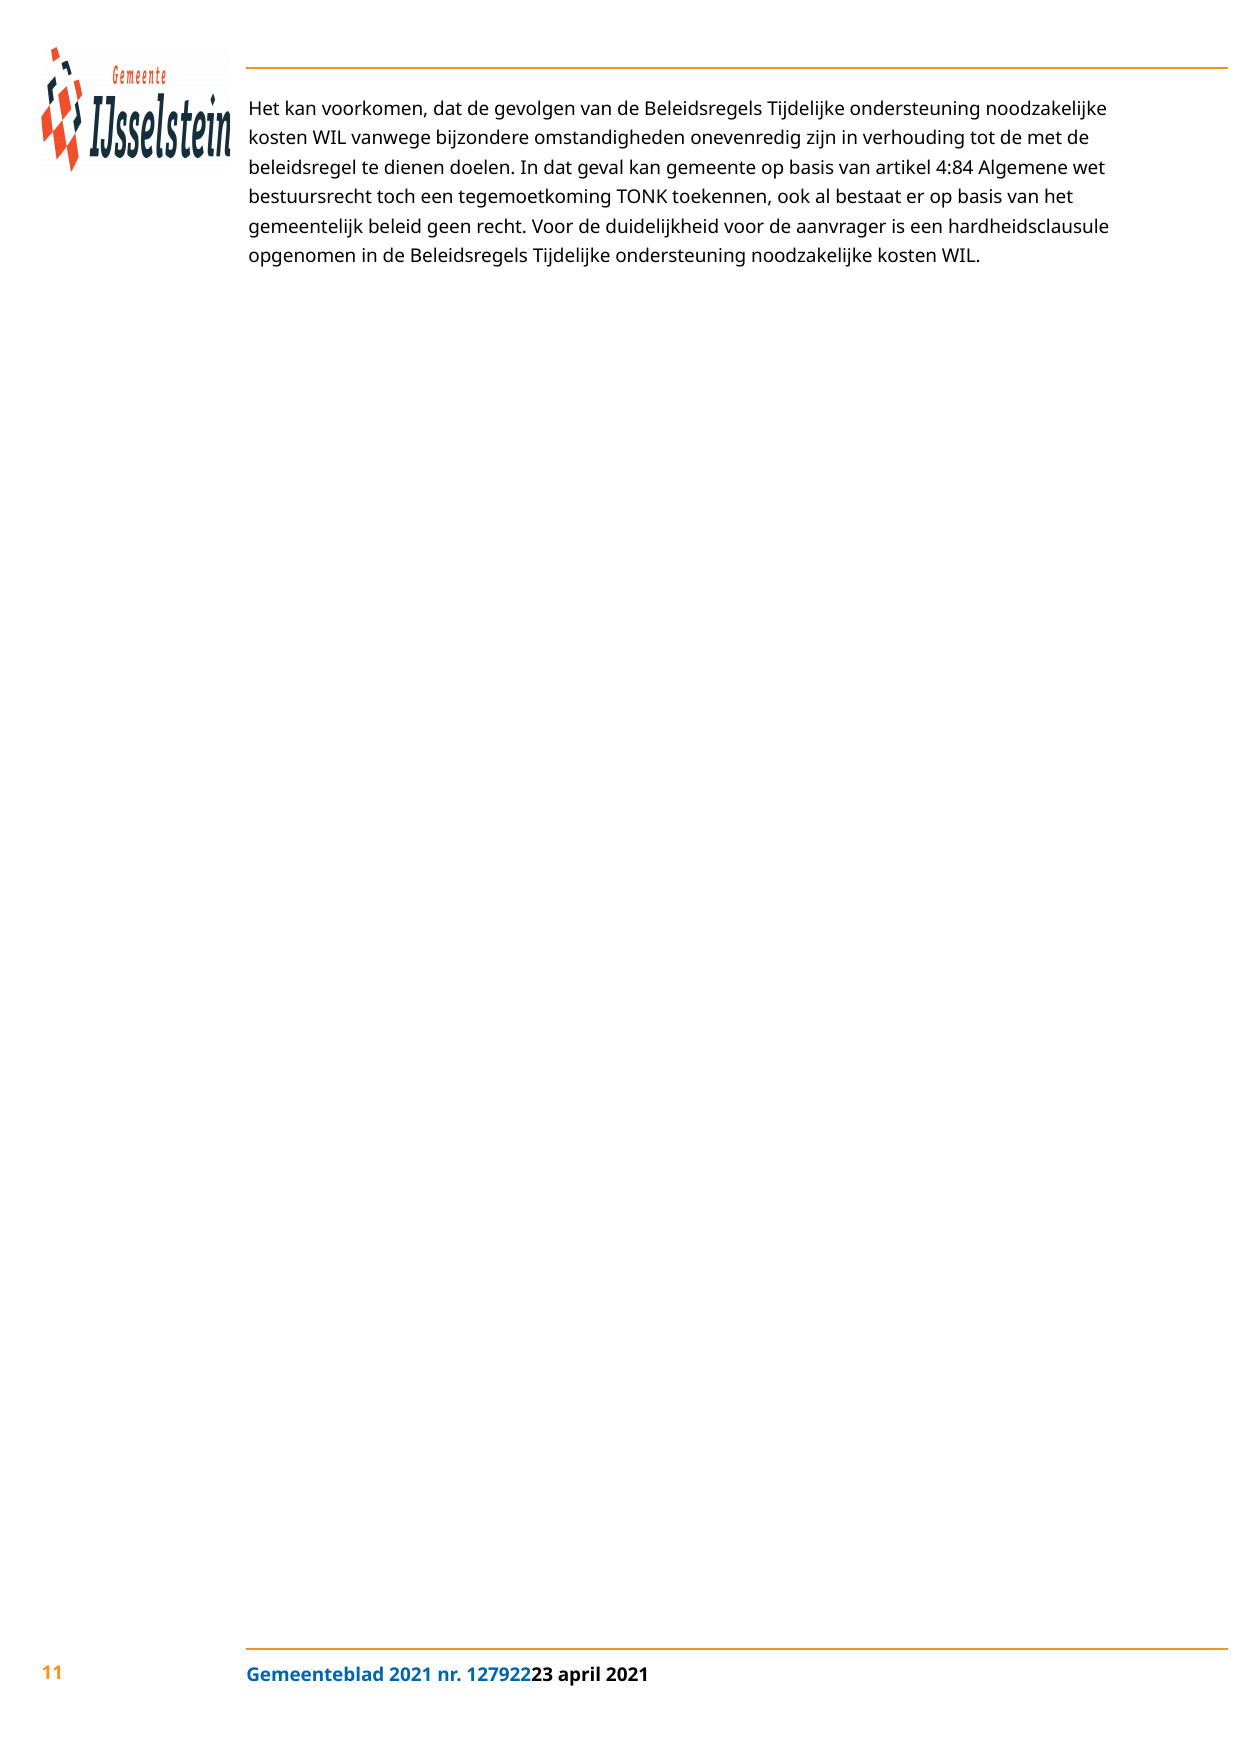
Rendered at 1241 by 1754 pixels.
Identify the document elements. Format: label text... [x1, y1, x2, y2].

text Het kan voorkomen, dat de gevolgen van de Beleidsregels Tijdelijke ondersteuning noodzakelijke kosten WIL vanwege bijzondere omstandigheden onevenredig zijn in verhouding tot de met de beleidsregel te dienen doelen. In dat geval kan gemeente op basis van artikel 4:84 Algemene wet bestuursrecht toch een tegemoetkoming TONK toekennen, ook al bestaat er op basis van het gemeentelijk beleid geen recht. Voor de duidelijkheid voor de aanvrager is een hardheidsclausule opgenomen in de Beleidsregels Tijdelijke ondersteuning noodzakelijke kosten WIL. [248, 95, 1152, 268]
picture [41, 47, 231, 172]
